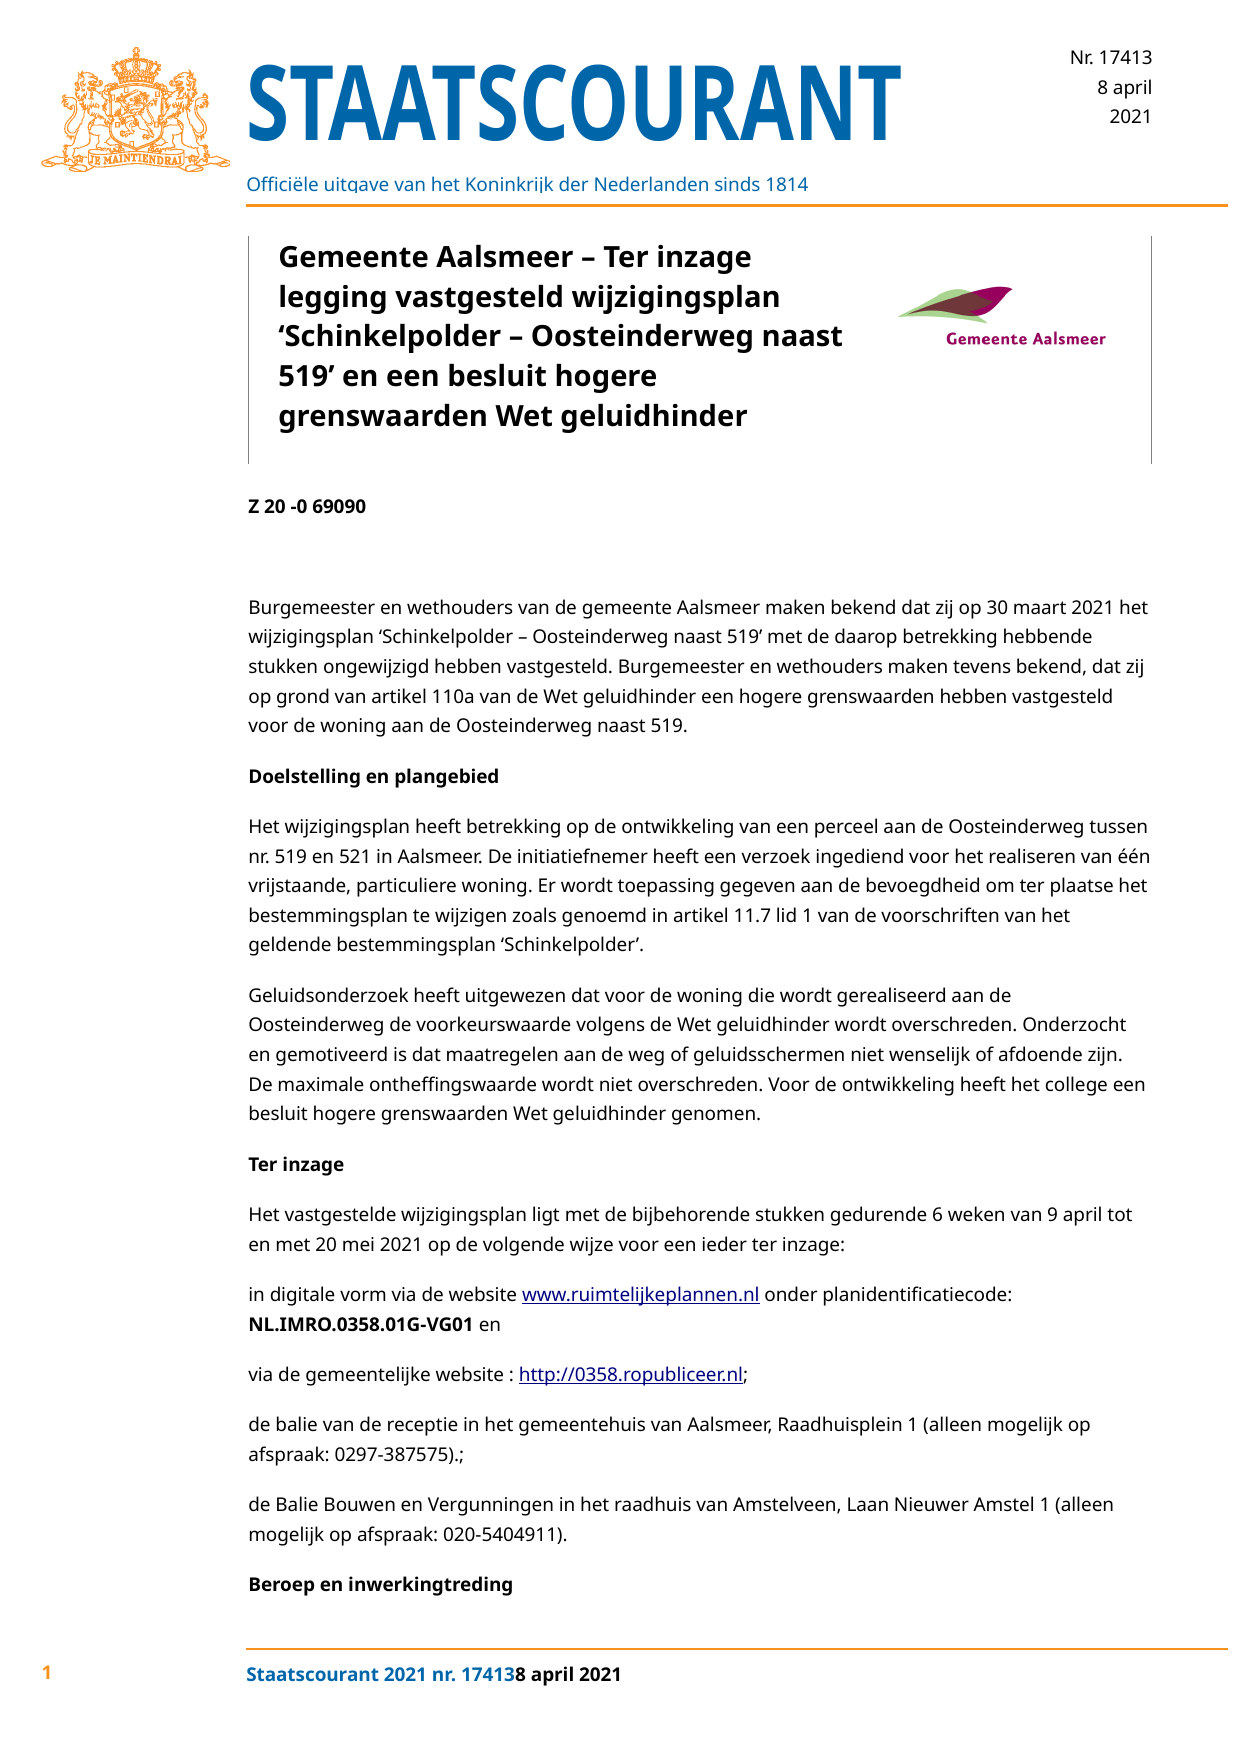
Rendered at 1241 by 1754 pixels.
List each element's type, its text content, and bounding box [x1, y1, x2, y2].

picture [41, 47, 231, 172]
table_header [850, 414, 1151, 464]
text Geluidsonderzoek heeft uitgewezen dat voor de woning die wordt gerealiseerd aan de Oosteinderweg de voorkeurswaarde volgens de Wet geluidhinder wordt overschreden. Onderzocht en gemotiveerd is dat maatregelen aan de weg of geluidsschermen niet wenselijk of afdoende zijn. De maximale ontheffingswaarde wordt niet overschreden. Voor de ontwikkeling heeft het college een besluit hogere grenswaarden Wet geluidhinder genomen. [248, 982, 1152, 1126]
text Het vastgestelde wijzigingsplan ligt met de bijbehorende stukken gedurende 6 weken van 9 april tot en met 20 mei 2021 op de volgende wijze voor een ieder ter inzage: [248, 1201, 1152, 1257]
table_header [1119, 236, 1151, 413]
table_header [850, 236, 882, 413]
text de Balie Bouwen en Vergunningen in het raadhuis van Amstelveen, Laan Nieuwer Amstel 1 (alleen mogelijk op afspraak: 020-5404911). [248, 1492, 1152, 1547]
text de balie van de receptie in het gemeentehuis van Aalsmeer, Raadhuisplein 1 (alleen mogelijk op afspraak: 0297-387575).; [248, 1412, 1152, 1467]
text Ter inzage [248, 1151, 1152, 1177]
picture [882, 236, 1119, 414]
text Beroep en inwerkingtreding [248, 1572, 1152, 1597]
text Burgemeester en wethouders van de gemeente Aalsmeer maken bekend dat zij op 30 maart 2021 het wijzigingsplan ‘Schinkelpolder – Oosteinderweg naast 519’ met de daarop betrekking hebbende stukken ongewijzigd hebben vastgesteld. Burgemeester en wethouders maken tevens bekend, dat zij op grond van artikel 110a van de Wet geluidhinder een hogere grenswaarden hebben vastgesteld voor de woning aan de Oosteinderweg naast 519. [248, 594, 1152, 738]
text in digitale vorm via de website www.ruimtelijkeplannen.nl onder planidentificatiecode: NL.IMRO.0358.01G-VG01 en [248, 1281, 1152, 1337]
text Het wijzigingsplan heeft betrekking op de ontwikkeling van een perceel aan de Oosteinderweg tussen nr. 519 en 521 in Aalsmeer. De initiatiefnemer heeft een verzoek ingediend voor het realiseren van één vrijstaande, particuliere woning. Er wordt toepassing gegeven aan de bevoegdheid om ter plaatse het bestemmingsplan te wijzigen zoals genoemd in artikel 11.7 lid 1 van de voorschriften van het geldende bestemmingsplan ‘Schinkelpolder’. [248, 813, 1152, 957]
table_header Gemeente Aalsmeer – Ter inzage legging vastgesteld wijzigingsplan ‘Schinkelpolder – Oosteinderweg naast 519’ en een besluit hogere grenswaarden Wet geluidhinder [249, 236, 850, 464]
text Doelstelling en plangebied [248, 763, 1152, 789]
text via de gemeentelijke website : http://0358.ropubliceer.nl; [248, 1361, 1152, 1387]
text Z 20 -0 69090 [248, 493, 1152, 519]
